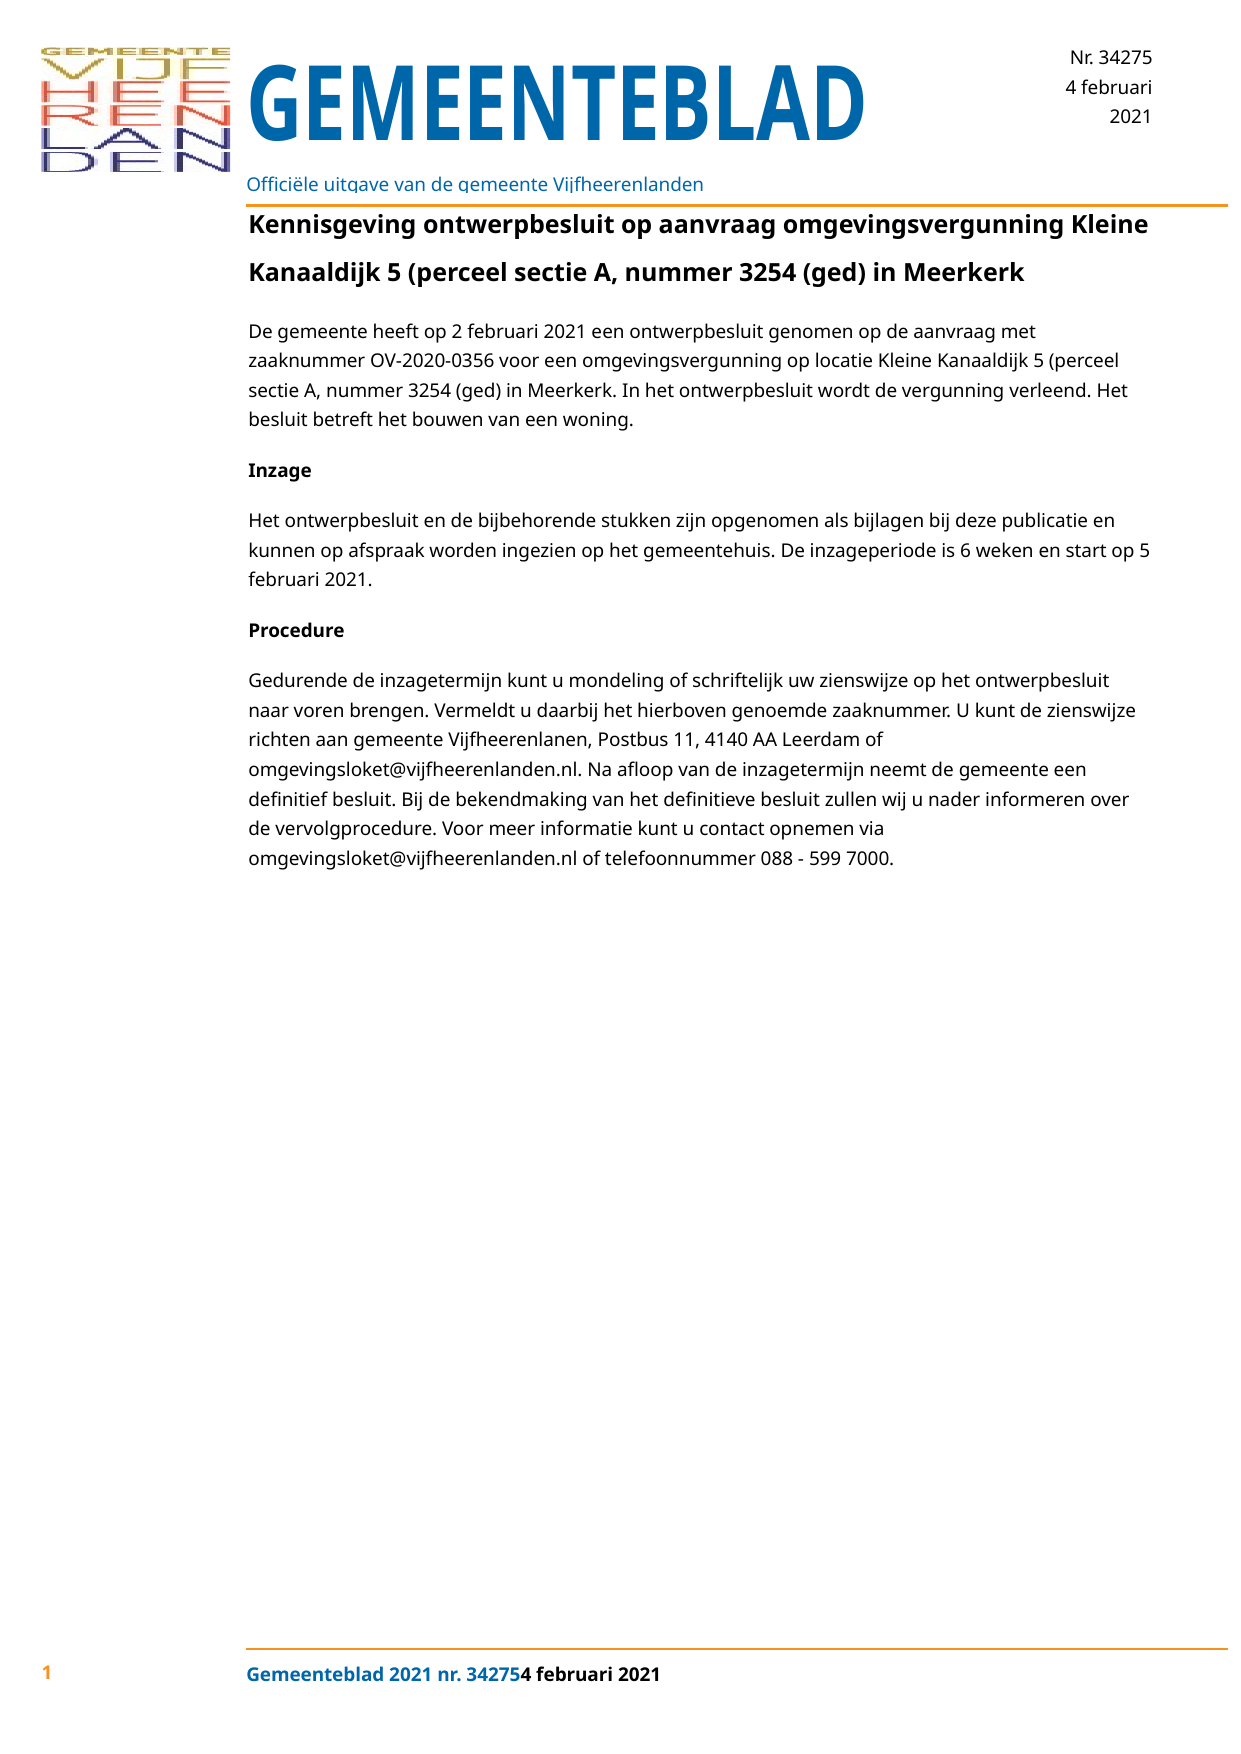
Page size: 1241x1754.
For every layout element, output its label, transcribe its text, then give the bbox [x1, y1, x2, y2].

text Procedure [248, 617, 1152, 643]
text Het ontwerpbesluit en de bijbehorende stukken zijn opgenomen als bijlagen bij deze publicatie en kunnen op afspraak worden ingezien op het gemeentehuis. De inzageperiode is 6 weken en start op 5 februari 2021. [248, 507, 1152, 592]
picture [41, 47, 231, 172]
text Kennisgeving ontwerpbesluit op aanvraag omgevingsvergunning Kleine Kanaaldijk 5 (perceel sectie A, nummer 3254 (ged) in Meerkerk [248, 207, 1152, 288]
text De gemeente heeft op 2 februari 2021 een ontwerpbesluit genomen op de aanvraag met zaaknummer OV-2020-0356 voor een omgevingsvergunning op locatie Kleine Kanaaldijk 5 (perceel sectie A, nummer 3254 (ged) in Meerkerk. In het ontwerpbesluit wordt de vergunning verleend. Het besluit betreft het bouwen van een woning. [248, 318, 1152, 432]
text Inzage [248, 457, 1152, 483]
text Gedurende de inzagetermijn kunt u mondeling of schriftelijk uw zienswijze op het ontwerpbesluit naar voren brengen. Vermeldt u daarbij het hierboven genoemde zaaknummer. U kunt de zienswijze richten aan gemeente Vijfheerenlanen, Postbus 11, 4140 AA Leerdam of omgevingsloket@vijfheerenlanden.nl. Na afloop van de inzagetermijn neemt de gemeente een definitief besluit. Bij de bekendmaking van het definitieve besluit zullen wij u nader informeren over de vervolgprocedure. Voor meer informatie kunt u contact opnemen via omgevingsloket@vijfheerenlanden.nl of telefoonnummer 088 - 599 7000. [248, 667, 1152, 871]
